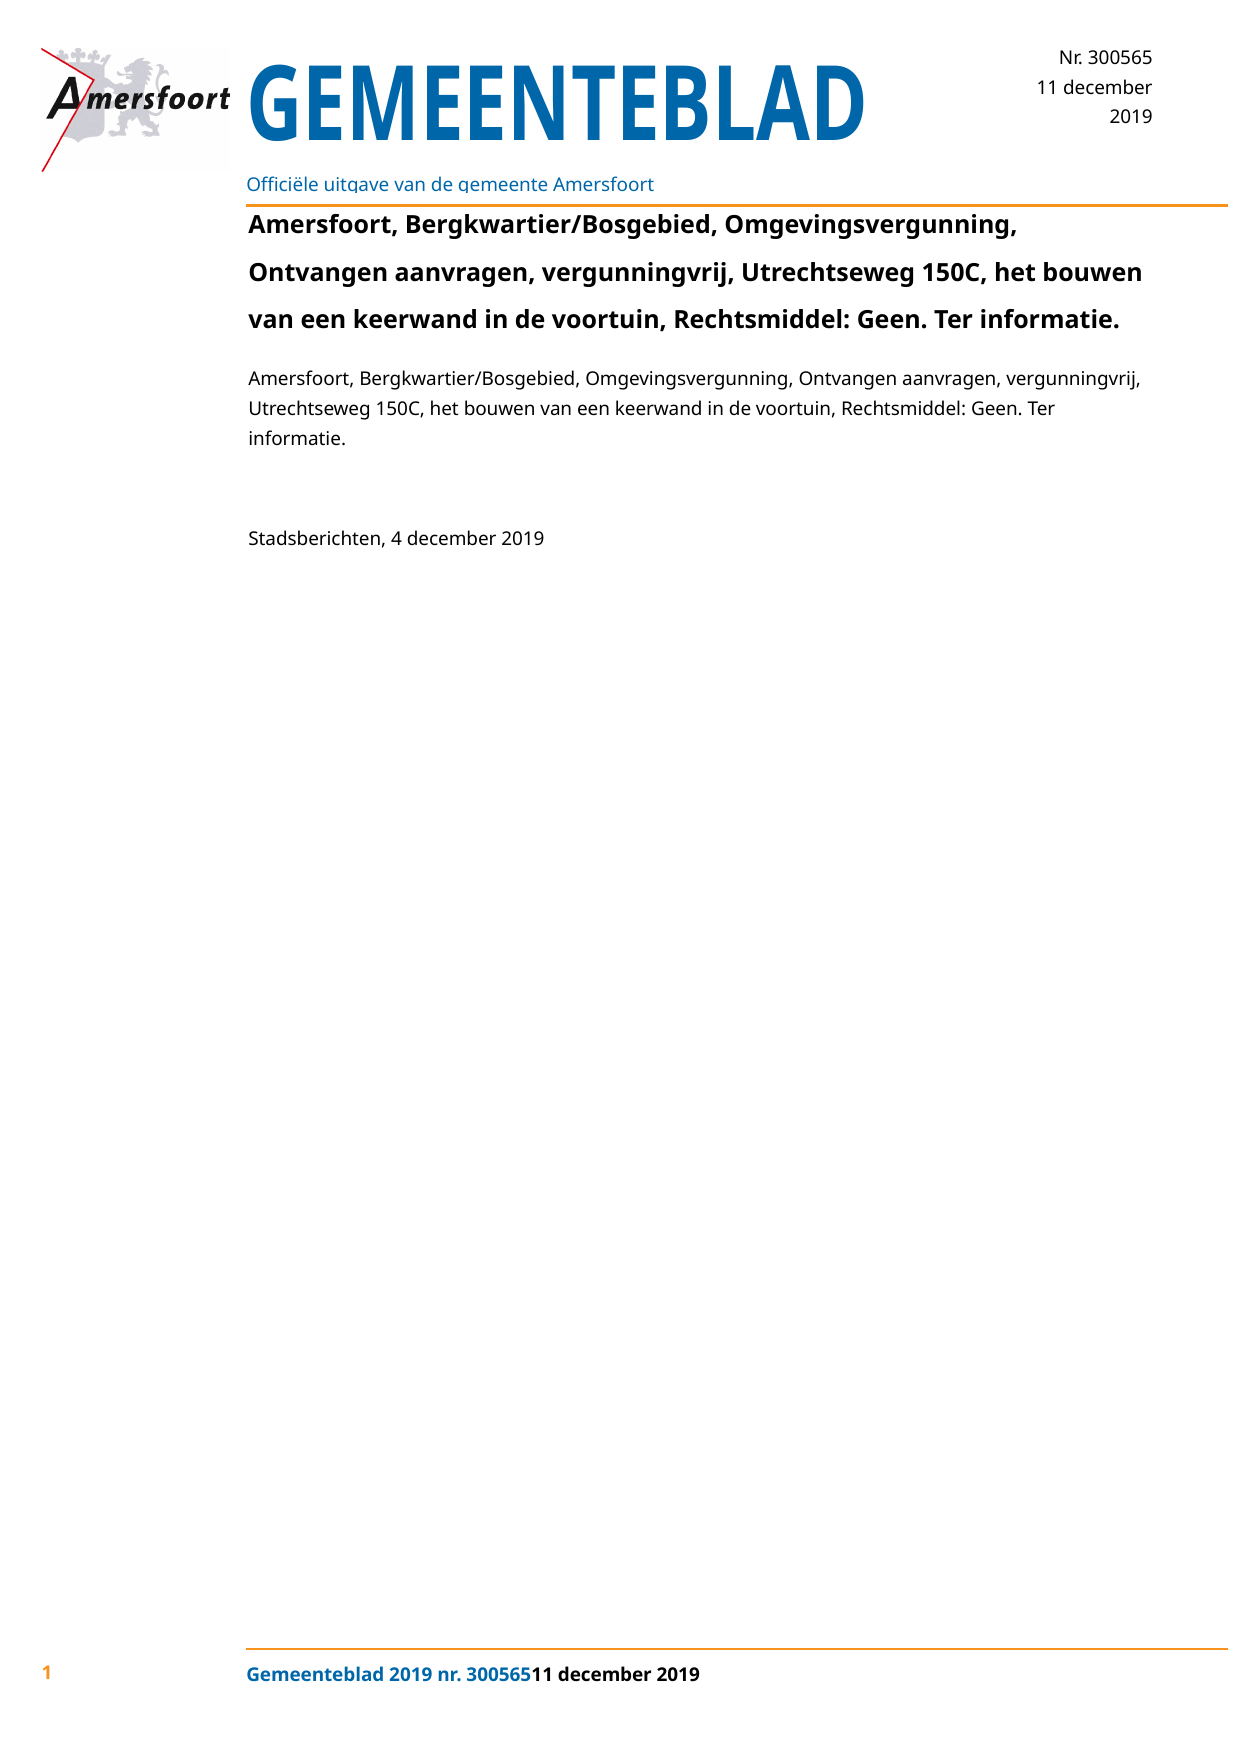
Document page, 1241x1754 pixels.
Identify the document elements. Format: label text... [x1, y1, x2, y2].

text Amersfoort, Bergkwartier/Bosgebied, Omgevingsvergunning, Ontvangen aanvragen, vergunningvrij, Utrechtseweg 150C, het bouwen van een keerwand in de voortuin, Rechtsmiddel: Geen. Ter informatie. [248, 366, 1152, 450]
text Stadsberichten, 4 december 2019 [248, 526, 1152, 551]
text Amersfoort, Bergkwartier/Bosgebied, Omgevingsvergunning, Ontvangen aanvragen, vergunningvrij, Utrechtseweg 150C, het bouwen van een keerwand in de voortuin, Rechtsmiddel: Geen. Ter informatie. [248, 207, 1152, 336]
picture [41, 47, 231, 172]
